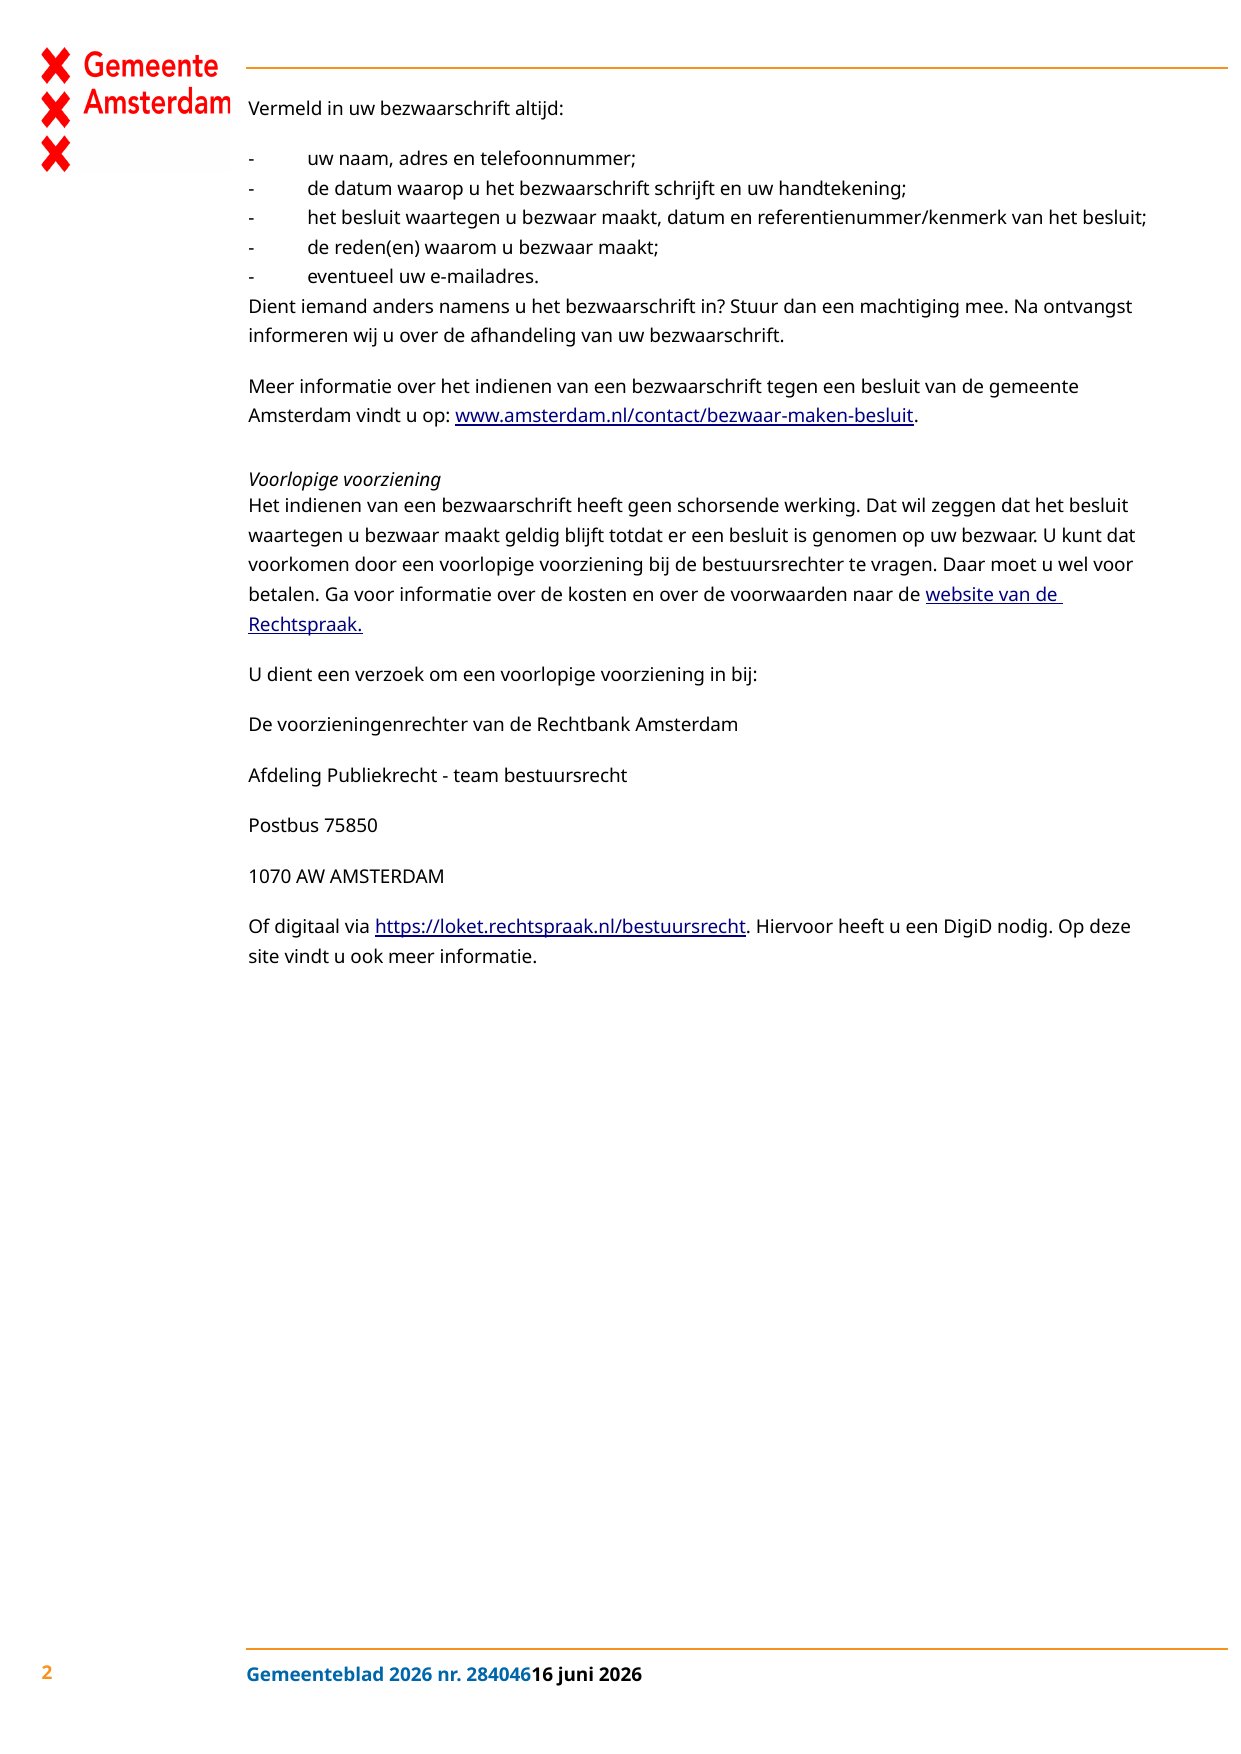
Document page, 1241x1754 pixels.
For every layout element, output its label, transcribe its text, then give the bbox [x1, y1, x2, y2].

picture [41, 47, 231, 172]
text Vermeld in uw bezwaarschrift altijd: [248, 95, 1152, 121]
list eventueel uw e-mailadres. [248, 263, 1152, 289]
list uw naam, adres en telefoonnummer; [248, 145, 1152, 171]
text Meer informatie over het indienen van een bezwaarschrift tegen een besluit van de gemeente Amsterdam vindt u op: www.amsterdam.nl/contact/bezwaar-maken-besluit. [248, 373, 1152, 428]
text Postbus 75850 [248, 812, 1152, 838]
text Of digitaal via https://loket.rechtspraak.nl/bestuursrecht. Hiervoor heeft u een DigiD nodig. Op deze site vindt u ook meer informatie. [248, 913, 1152, 968]
list de reden(en) waarom u bezwaar maakt; [248, 234, 1152, 260]
text U dient een verzoek om een voorlopige voorziening in bij: [248, 661, 1152, 687]
list het besluit waartegen u bezwaar maakt, datum en referentienummer/kenmerk van het besluit; [248, 204, 1152, 230]
text 1070 AW AMSTERDAM [248, 863, 1152, 888]
text De voorzieningenrechter van de Rechtbank Amsterdam [248, 712, 1152, 737]
list de datum waarop u het bezwaarschrift schrijft en uw handtekening; [248, 175, 1152, 201]
text Afdeling Publiekrecht - team bestuursrecht [248, 762, 1152, 788]
text Het indienen van een bezwaarschrift heeft geen schorsende werking. Dat wil zeggen dat het besluit waartegen u bezwaar maakt geldig blijft totdat er een besluit is genomen op uw bezwaar. U kunt dat voorkomen door een voorlopige voorziening bij de bestuursrechter te vragen. Daar moet u wel voor betalen. Ga voor informatie over de kosten en over de voorwaarden naar de website van de Rechtspraak. [248, 492, 1152, 636]
text Dient iemand anders namens u het bezwaarschrift in? Stuur dan een machtiging mee. Na ontvangst informeren wij u over de afhandeling van uw bezwaarschrift. [248, 293, 1152, 348]
text Voorlopige voorziening [248, 467, 1152, 492]
